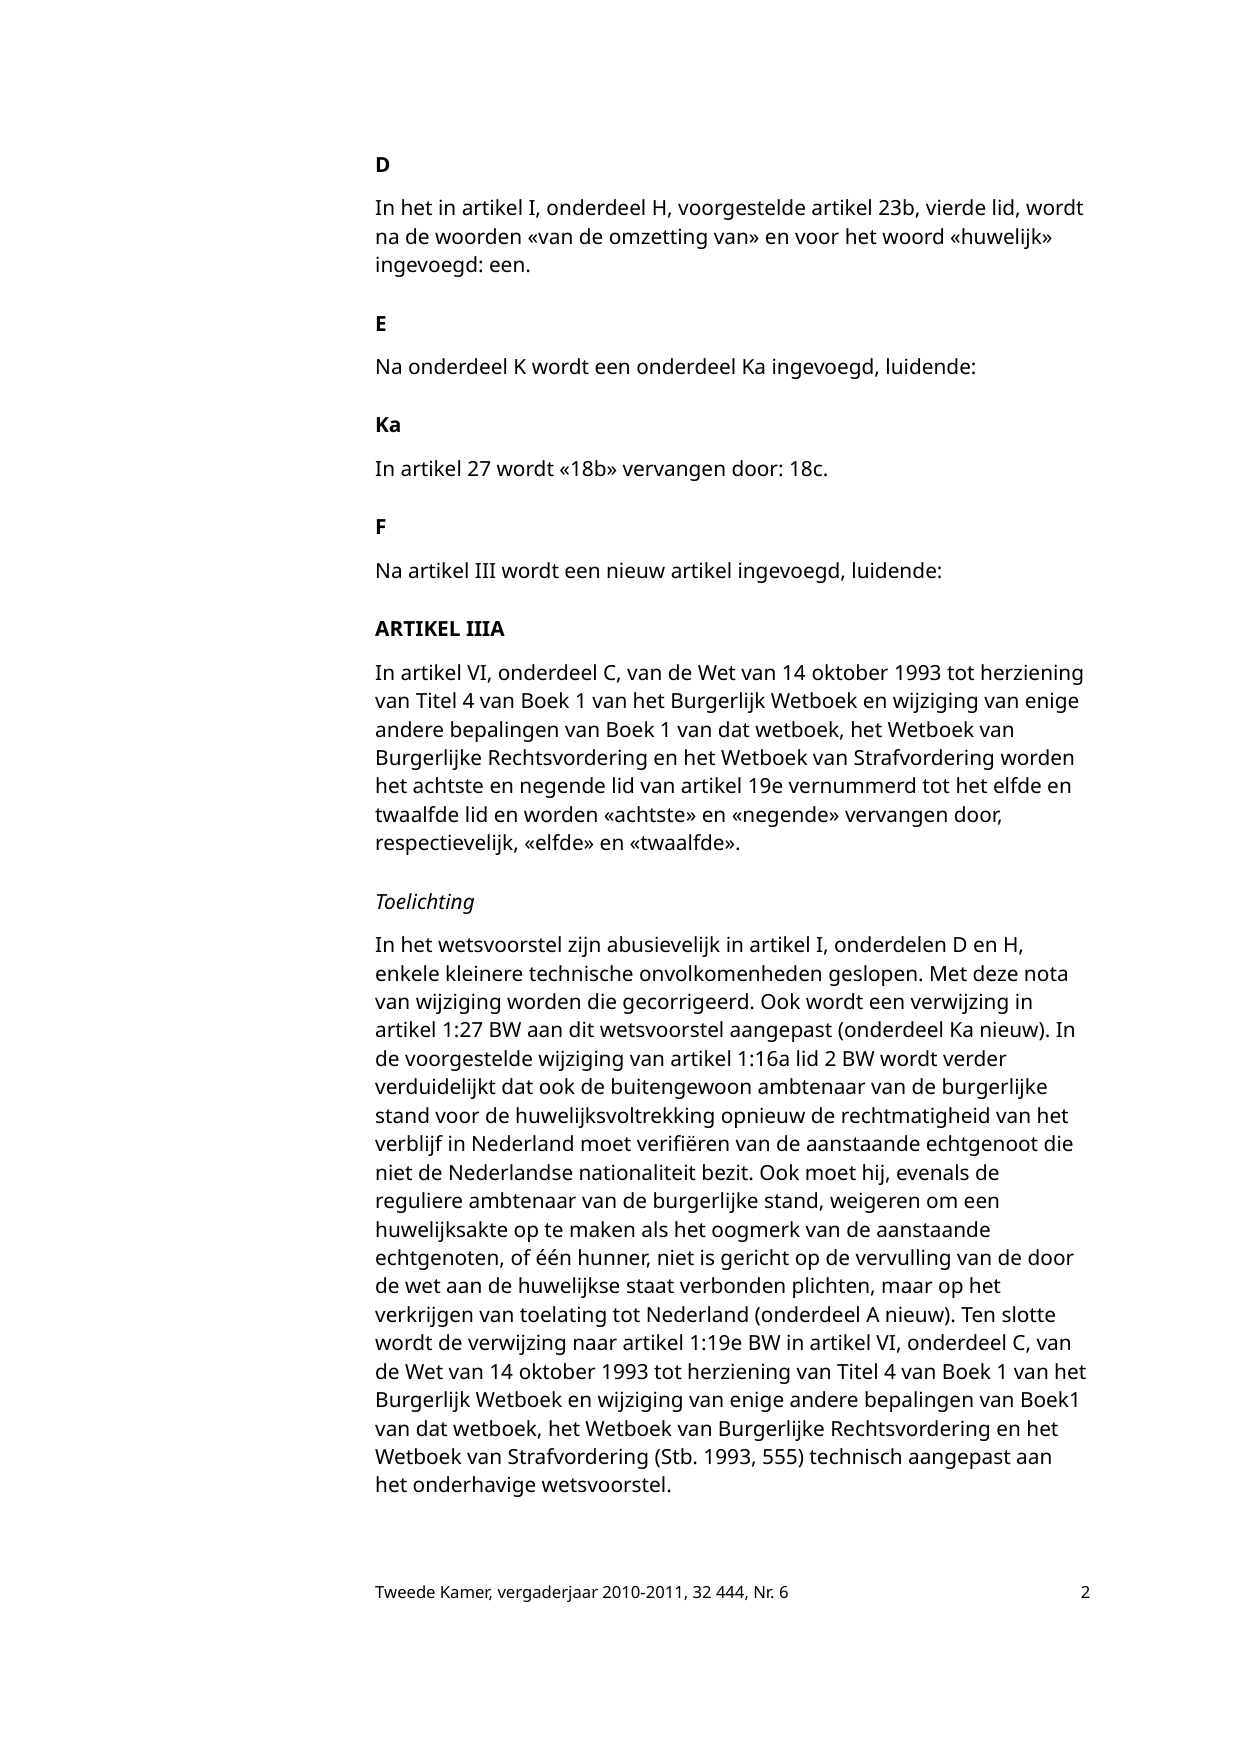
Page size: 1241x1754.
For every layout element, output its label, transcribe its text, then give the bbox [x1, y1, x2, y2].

text E [375, 309, 1090, 337]
text In het in artikel I, onderdeel H, voorgestelde artikel 23b, vierde lid, wordt na de woorden «van de omzetting van» en voor het woord «huwelijk» ingevoegd: een. [375, 193, 1090, 279]
text In het wetsvoorstel zijn abusievelijk in artikel I, onderdelen D en H, enkele kleinere technische onvolkomenheden geslopen. Met deze nota van wijziging worden die gecorrigeerd. Ook wordt een verwijzing in artikel 1:27 BW aan dit wetsvoorstel aangepast (onderdeel Ka nieuw). In de voorgestelde wijziging van artikel 1:16a lid 2 BW wordt verder verduidelijkt dat ook de buitengewoon ambtenaar van de burgerlijke stand voor de huwelijksvoltrekking opnieuw de rechtmatigheid van het verblijf in Nederland moet verifiëren van de aanstaande echtgenoot die niet de Nederlandse nationaliteit bezit. Ook moet hij, evenals de reguliere ambtenaar van de burgerlijke stand, weigeren om een huwelijksakte op te maken als het oogmerk van de aanstaande echtgenoten, of één hunner, niet is gericht op de vervulling van de door de wet aan de huwelijkse staat verbonden plichten, maar op het verkrijgen van toelating tot Nederland (onderdeel A nieuw). Ten slotte wordt de verwijzing naar artikel 1:19e BW in artikel VI, onderdeel C, van de Wet van 14 oktober 1993 tot herziening van Titel 4 van Boek 1 van het Burgerlijk Wetboek en wijziging van enige andere bepalingen van Boek1 van dat wetboek, het Wetboek van Burgerlijke Rechtsvordering en het Wetboek van Strafvordering (Stb. 1993, 555) technisch aangepast aan het onderhavige wetsvoorstel. [375, 930, 1090, 1499]
text Toelichting [375, 887, 1090, 915]
text D [375, 150, 1090, 178]
text Na artikel III wordt een nieuw artikel ingevoegd, luidende: [375, 556, 1090, 584]
text In artikel VI, onderdeel C, van de Wet van 14 oktober 1993 tot herziening van Titel 4 van Boek 1 van het Burgerlijk Wetboek en wijziging van enige andere bepalingen van Boek 1 van dat wetboek, het Wetboek van Burgerlijke Rechtsvordering en het Wetboek van Strafvordering worden het achtste en negende lid van artikel 19e vernummerd tot het elfde en twaalfde lid en worden «achtste» en «negende» vervangen door, respectievelijk, «elfde» en «twaalfde». [375, 658, 1090, 857]
text F [375, 512, 1090, 541]
text In artikel 27 wordt «18b» vervangen door: 18c. [375, 454, 1090, 482]
text Ka [375, 411, 1090, 439]
text Na onderdeel K wordt een onderdeel Ka ingevoegd, luidende: [375, 352, 1090, 381]
text ARTIKEL IIIA [375, 614, 1090, 643]
